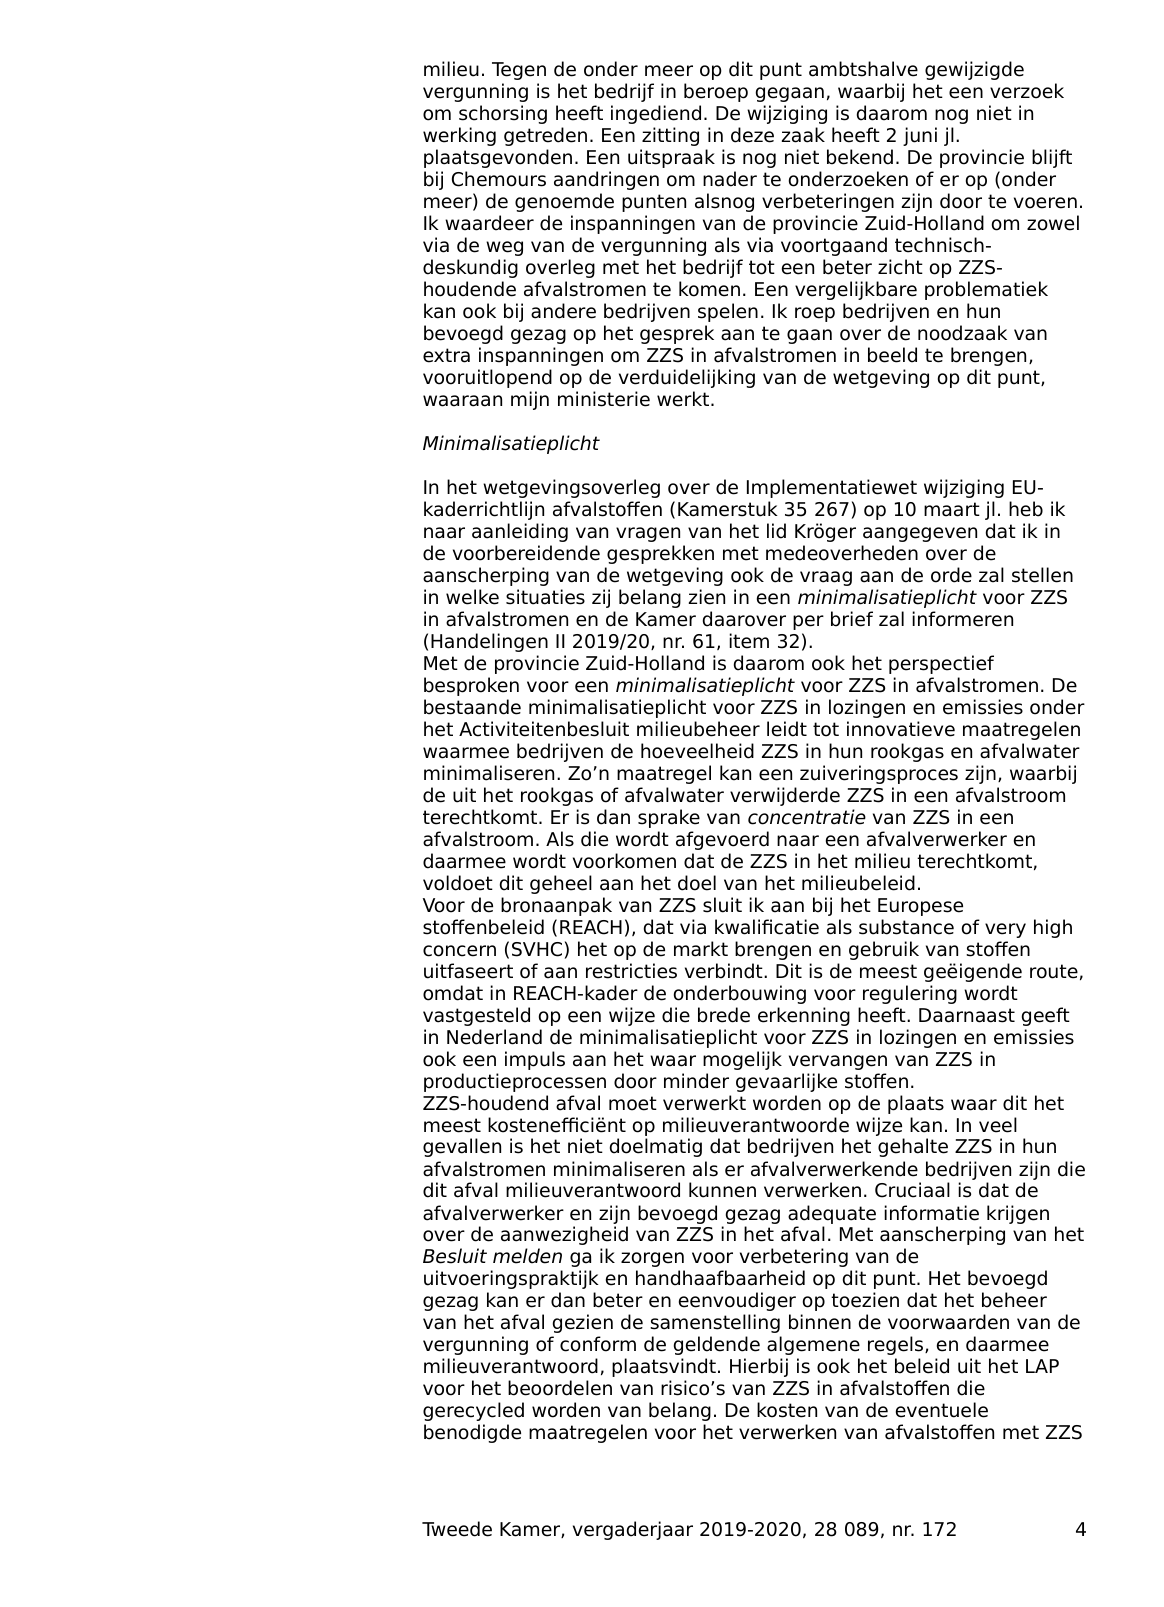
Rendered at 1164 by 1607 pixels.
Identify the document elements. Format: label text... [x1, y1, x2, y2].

text ZZS-houdend afval moet verwerkt worden op de plaats waar dit het meest kostenefficiënt op milieuverantwoorde wijze kan. In veel gevallen is het niet doelmatig dat bedrijven het gehalte ZZS in hun afvalstromen minimaliseren als er afvalverwerkende bedrijven zijn die dit afval milieuverantwoord kunnen verwerken. Cruciaal is dat de afvalverwerker en zijn bevoegd gezag adequate informatie krijgen over de aanwezigheid van ZZS in het afval. Met aanscherping van het Besluit melden ga ik zorgen voor verbetering van de uitvoeringspraktijk en handhaafbaarheid op dit punt. Het bevoegd gezag kan er dan beter en eenvoudiger op toezien dat het beheer van het afval gezien de samenstelling binnen de voorwaarden van de vergunning of conform de geldende algemene regels, en daarmee milieuverantwoord, plaatsvindt. Hierbij is ook het beleid uit het LAP voor het beoordelen van risico’s van ZZS in afvalstoffen die gerecycled worden van belang. De kosten van de eventuele benodigde maatregelen voor het verwerken van afvalstoffen met ZZS [422, 1092, 1087, 1444]
text In het wetgevingsoverleg over de Implementatiewet wijziging EU-kaderrichtlijn afvalstoffen (Kamerstuk 35 267) op 10 maart jl. heb ik naar aanleiding van vragen van het lid Kröger aangegeven dat ik in de voorbereidende gesprekken met medeoverheden over de aanscherping van de wetgeving ook de vraag aan de orde zal stellen in welke situaties zij belang zien in een minimalisatieplicht voor ZZS in afvalstromen en de Kamer daarover per brief zal informeren (Handelingen II 2019/20, nr. 61, item 32). [422, 477, 1087, 653]
text Met de provincie Zuid-Holland is daarom ook het perspectief besproken voor een minimalisatieplicht voor ZZS in afvalstromen. De bestaande minimalisatieplicht voor ZZS in lozingen en emissies onder het Activiteitenbesluit milieubeheer leidt tot innovatieve maatregelen waarmee bedrijven de hoeveelheid ZZS in hun rookgas en afvalwater minimaliseren. Zo’n maatregel kan een zuiveringsproces zijn, waarbij de uit het rookgas of afvalwater verwijderde ZZS in een afvalstroom terechtkomt. Er is dan sprake van concentratie van ZZS in een afvalstroom. Als die wordt afgevoerd naar een afvalverwerker en daarmee wordt voorkomen dat de ZZS in het milieu terechtkomt, voldoet dit geheel aan het doel van het milieubeleid. [422, 653, 1087, 895]
text milieu. Tegen de onder meer op dit punt ambtshalve gewijzigde vergunning is het bedrijf in beroep gegaan, waarbij het een verzoek om schorsing heeft ingediend. De wijziging is daarom nog niet in werking getreden. Een zitting in deze zaak heeft 2 juni jl. plaatsgevonden. Een uitspraak is nog niet bekend. De provincie blijft bij Chemours aandringen om nader te onderzoeken of er op (onder meer) de genoemde punten alsnog verbeteringen zijn door te voeren. [422, 59, 1087, 213]
text Voor de bronaanpak van ZZS sluit ik aan bij het Europese stoffenbeleid (REACH), dat via kwalificatie als substance of very high concern (SVHC) het op de markt brengen en gebruik van stoffen uitfaseert of aan restricties verbindt. Dit is de meest geëigende route, omdat in REACH-kader de onderbouwing voor regulering wordt vastgesteld op een wijze die brede erkenning heeft. Daarnaast geeft in Nederland de minimalisatieplicht voor ZZS in lozingen en emissies ook een impuls aan het waar mogelijk vervangen van ZZS in productieprocessen door minder gevaarlijke stoffen. [422, 895, 1087, 1092]
text Ik waardeer de inspanningen van de provincie Zuid-Holland om zowel via de weg van de vergunning als via voortgaand technisch-deskundig overleg met het bedrijf tot een beter zicht op ZZS-houdende afvalstromen te komen. Een vergelijkbare problematiek kan ook bij andere bedrijven spelen. Ik roep bedrijven en hun bevoegd gezag op het gesprek aan te gaan over de noodzaak van extra inspanningen om ZZS in afvalstromen in beeld te brengen, vooruitlopend op de verduidelijking van de wetgeving op dit punt, waaraan mijn ministerie werkt. [422, 213, 1087, 411]
subtitle Minimalisatieplicht [422, 433, 1087, 455]
